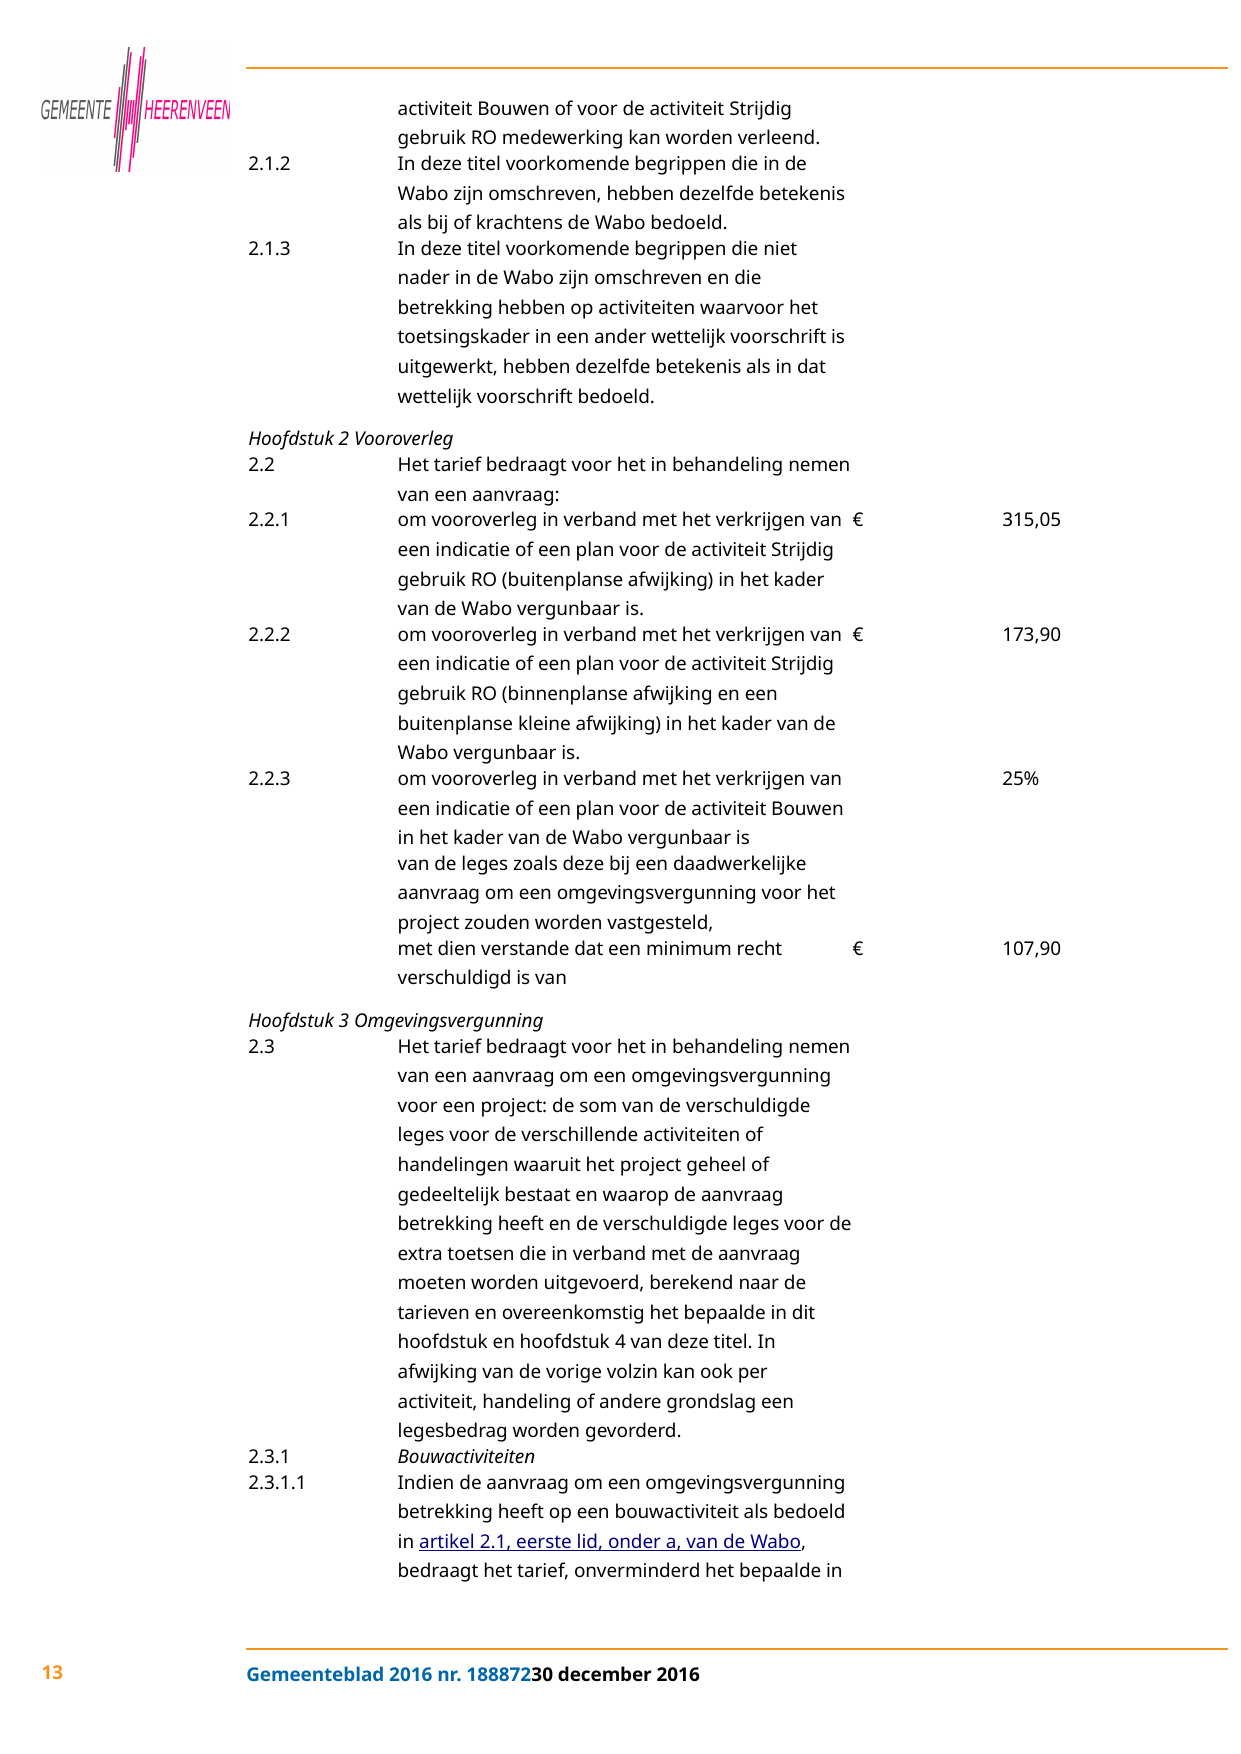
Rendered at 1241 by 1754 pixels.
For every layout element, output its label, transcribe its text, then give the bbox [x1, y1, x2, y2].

table_cell om vooroverleg in verband met het verkrijgen van een indicatie of een plan voor de activiteit Strijdig gebruik RO (buitenplanse afwijking) in het kader van de Wabo vergunbaar is. [398, 507, 852, 621]
table_cell [853, 850, 1002, 935]
table_cell [1002, 1469, 1152, 1583]
table_cell [853, 1443, 1002, 1469]
table_cell 25% [1002, 765, 1152, 850]
table_header Het tarief bedraagt voor het in behandeling nemen van een aanvraag om een omgevingsvergunning voor een project: de som van de verschuldigde leges voor de verschillende activiteiten of handelingen waaruit het project geheel of gedeeltelijk bestaat en waarop de aanvraag betrekking heeft en de verschuldigde leges voor de extra toetsen die in verband met de aanvraag moeten worden uitgevoerd, berekend naar de tarieven en overeenkomstig het bepaalde in dit hoofdstuk en hoofdstuk 4 van deze titel. In afwijking van de vorige volzin kan ook per activiteit, handeling of andere grondslag een legesbedrag worden gevorderd. [398, 1033, 852, 1443]
table_header 2.3 [248, 1033, 397, 1443]
table_cell [1002, 95, 1152, 150]
table_cell [853, 765, 1002, 850]
table_cell Bouwactiviteiten [398, 1443, 852, 1469]
table_cell met dien verstande dat een minimum recht verschuldigd is van [398, 935, 852, 990]
table_header [1002, 451, 1152, 507]
picture [41, 47, 231, 172]
table_cell 2.1.3 [248, 235, 397, 409]
text Hoofdstuk 2 Vooroverleg [248, 425, 1152, 451]
table_cell [1002, 850, 1152, 935]
table_cell 2.1.2 [248, 150, 397, 235]
table_cell [248, 935, 397, 990]
table_cell In deze titel voorkomende begrippen die in de Wabo zijn omschreven, hebben dezelfde betekenis als bij of krachtens de Wabo bedoeld. [398, 150, 852, 235]
table_cell [1002, 1443, 1152, 1469]
table_header 2.2 [248, 451, 397, 507]
table_cell van de leges zoals deze bij een daadwerkelijke aanvraag om een omgevingsvergunning voor het project zouden worden vastgesteld, [398, 850, 852, 935]
table_cell [248, 95, 397, 150]
table_cell [1002, 150, 1152, 235]
table_cell om vooroverleg in verband met het verkrijgen van een indicatie of een plan voor de activiteit Bouwen in het kader van de Wabo vergunbaar is [398, 765, 852, 850]
table_cell [853, 95, 1002, 150]
table_cell Indien de aanvraag om een omgevingsvergunning betrekking heeft op een bouwactiviteit als bedoeld in artikel 2.1, eerste lid, onder a, van de Wabo, bedraagt het tarief, onverminderd het bepaalde in [398, 1469, 852, 1583]
table_header [1002, 1033, 1152, 1443]
text Hoofdstuk 3 Omgevingsvergunning [248, 1007, 1152, 1033]
table_cell 2.2.2 [248, 621, 397, 765]
table_cell [853, 150, 1002, 235]
table_cell [248, 850, 397, 935]
table_cell 315,05 [1002, 507, 1152, 621]
table_cell 173,90 [1002, 621, 1152, 765]
table_cell In deze titel voorkomende begrippen die niet nader in de Wabo zijn omschreven en die betrekking hebben op activiteiten waarvoor het toetsingskader in een ander wettelijk voorschrift is uitgewerkt, hebben dezelfde betekenis als in dat wettelijk voorschrift bedoeld. [398, 235, 852, 409]
table_cell € [853, 621, 1002, 765]
table_cell € [853, 935, 1002, 990]
table_cell 2.3.1 [248, 1443, 397, 1469]
table_cell om vooroverleg in verband met het verkrijgen van een indicatie of een plan voor de activiteit Strijdig gebruik RO (binnenplanse afwijking en een buitenplanse kleine afwijking) in het kader van de Wabo vergunbaar is. [398, 621, 852, 765]
table_cell [853, 235, 1002, 409]
table_cell 107,90 [1002, 935, 1152, 990]
table_cell 2.2.3 [248, 765, 397, 850]
table_cell [853, 1469, 1002, 1583]
table_cell activiteit Bouwen of voor de activiteit Strijdig gebruik RO medewerking kan worden verleend. [398, 95, 852, 150]
table_cell 2.3.1.1 [248, 1469, 397, 1583]
table_cell € [853, 507, 1002, 621]
table_cell 2.2.1 [248, 507, 397, 621]
table_header Het tarief bedraagt voor het in behandeling nemen van een aanvraag: [398, 451, 852, 507]
table_header [853, 451, 1002, 507]
table_cell [1002, 235, 1152, 409]
table_header [853, 1033, 1002, 1443]
